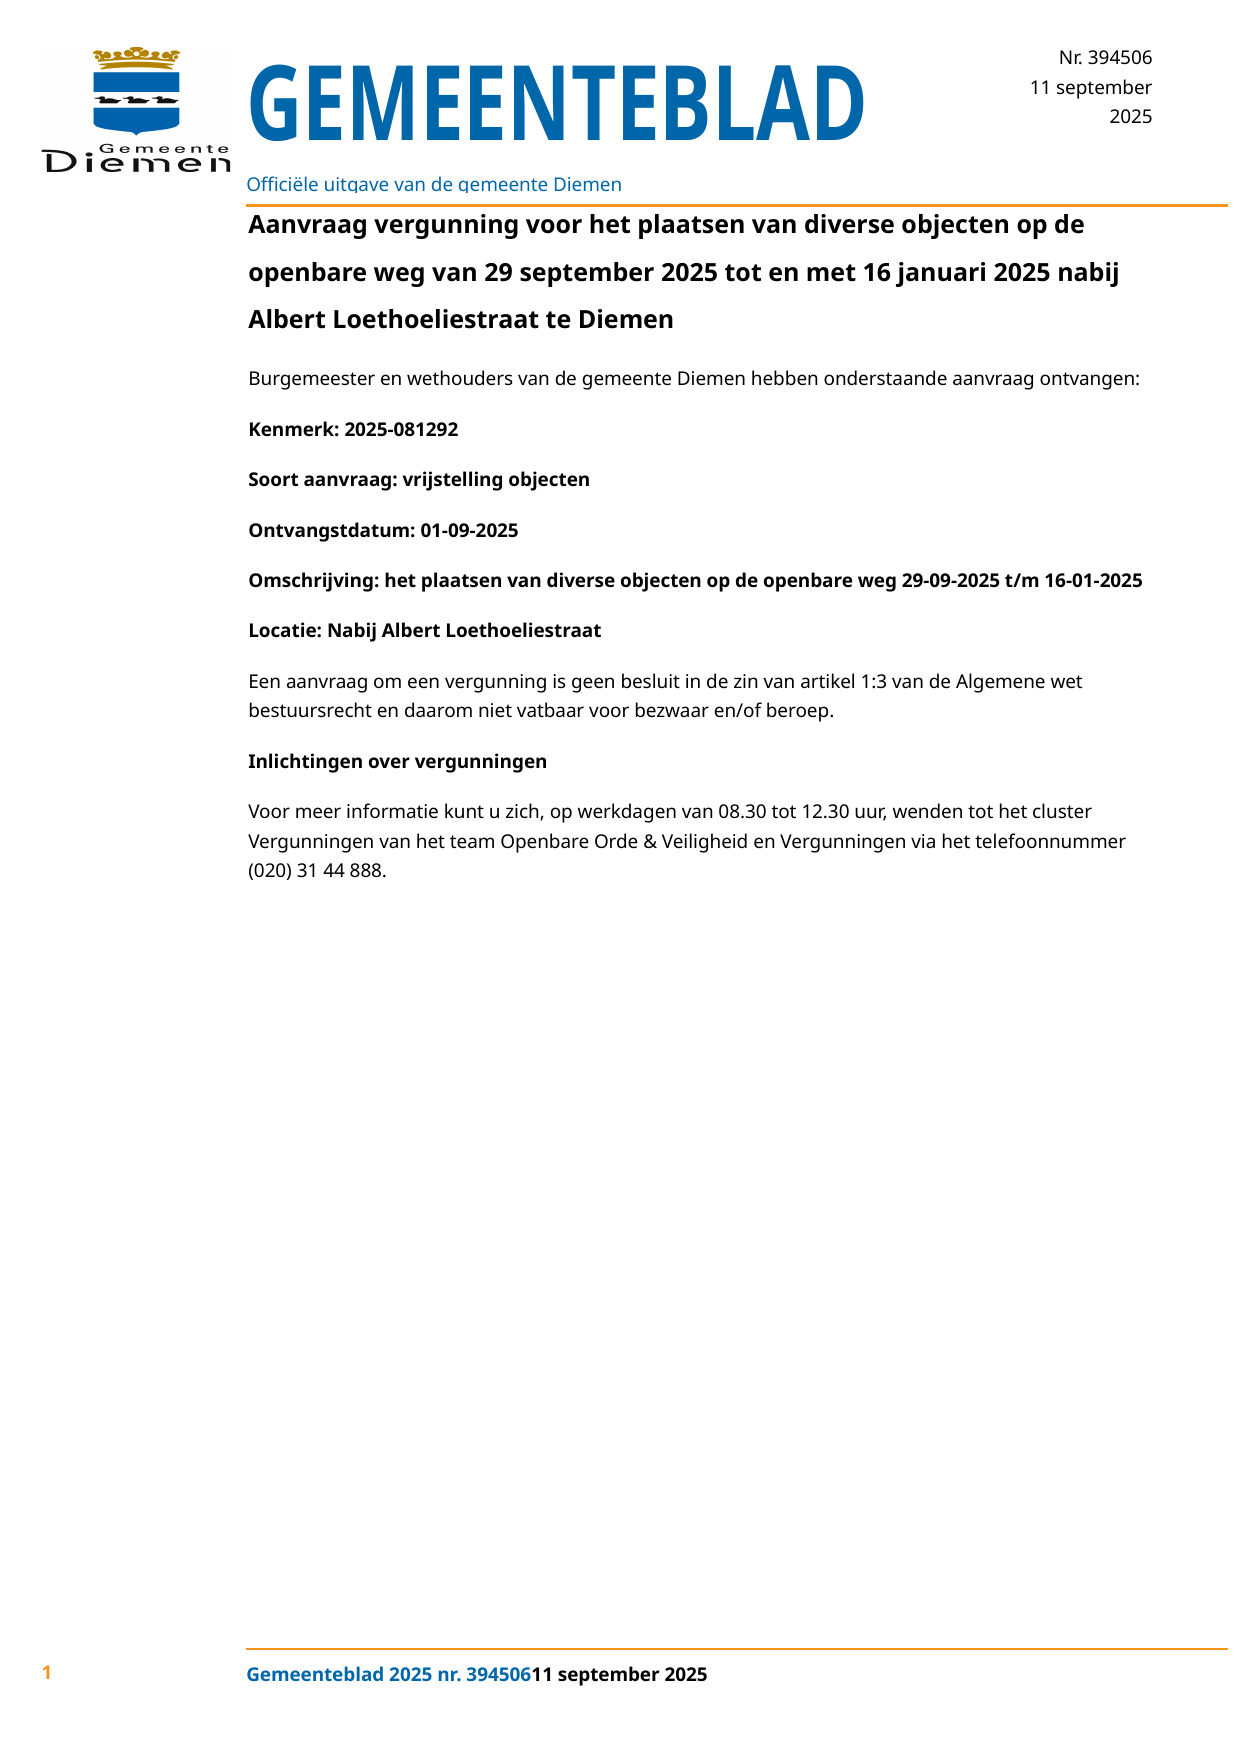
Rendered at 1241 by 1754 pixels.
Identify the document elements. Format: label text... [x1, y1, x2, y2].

text Voor meer informatie kunt u zich, op werkdagen van 08.30 tot 12.30 uur, wenden tot het cluster Vergunningen van het team Openbare Orde & Veiligheid en Vergunningen via het telefoonnummer (020) 31 44 888. [248, 798, 1152, 883]
text Kenmerk: 2025-081292 [248, 416, 1152, 442]
text Soort aanvraag: vrijstelling objecten [248, 466, 1152, 492]
text Aanvraag vergunning voor het plaatsen van diverse objecten op de openbare weg van 29 september 2025 tot en met 16 januari 2025 nabij Albert Loethoeliestraat te Diemen [248, 207, 1152, 336]
text Locatie: Nabij Albert Loethoeliestraat [248, 618, 1152, 643]
text Inlichtingen over vergunningen [248, 748, 1152, 774]
text Ontvangstdatum: 01-09-2025 [248, 517, 1152, 542]
picture [41, 47, 231, 172]
text Omschrijving: het plaatsen van diverse objecten op de openbare weg 29-09-2025 t/m 16-01-2025 [248, 567, 1152, 593]
text Burgemeester en wethouders van de gemeente Diemen hebben onderstaande aanvraag ontvangen: [248, 366, 1152, 391]
text Een aanvraag om een vergunning is geen besluit in de zin van artikel 1:3 van de Algemene wet bestuursrecht en daarom niet vatbaar voor bezwaar en/of beroep. [248, 668, 1152, 723]
